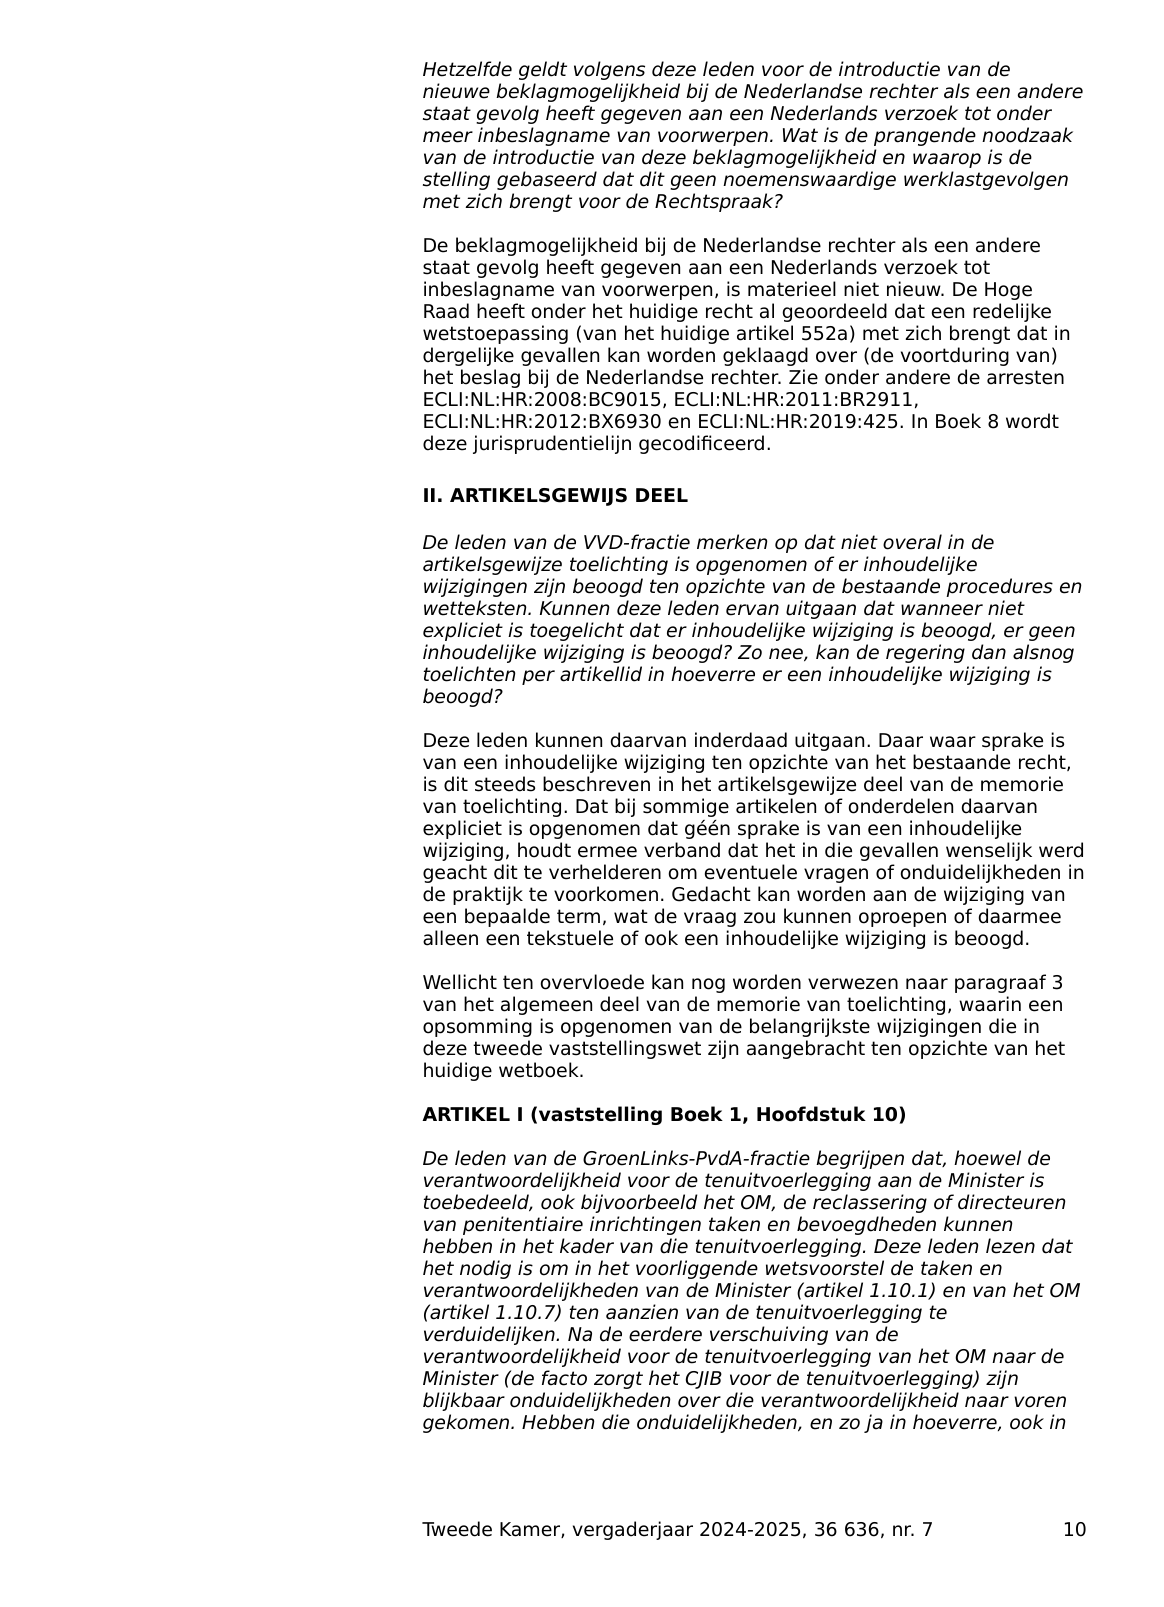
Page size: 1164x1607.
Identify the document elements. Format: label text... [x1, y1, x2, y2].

text Wellicht ten overvloede kan nog worden verwezen naar paragraaf 3 van het algemeen deel van de memorie van toelichting, waarin een opsomming is opgenomen van de belangrijkste wijzigingen die in deze tweede vaststellingswet zijn aangebracht ten opzichte van het huidige wetboek. [422, 972, 1087, 1082]
text De beklagmogelijkheid bij de Nederlandse rechter als een andere staat gevolg heeft gegeven aan een Nederlands verzoek tot inbeslagname van voorwerpen, is materieel niet nieuw. De Hoge Raad heeft onder het huidige recht al geoordeeld dat een redelijke wetstoepassing (van het huidige artikel 552a) met zich brengt dat in dergelijke gevallen kan worden geklaagd over (de voortduring van) het beslag bij de Nederlandse rechter. Zie onder andere de arresten ECLI:NL:HR:2008:BC9015, ECLI:NL:HR:2011:BR2911, ECLI:NL:HR:2012:BX6930 en ECLI:NL:HR:2019:425. In Boek 8 wordt deze jurisprudentielijn gecodificeerd. [422, 235, 1087, 455]
text Deze leden kunnen daarvan inderdaad uitgaan. Daar waar sprake is van een inhoudelijke wijziging ten opzichte van het bestaande recht, is dit steeds beschreven in het artikelsgewijze deel van de memorie van toelichting. Dat bij sommige artikelen of onderdelen daarvan expliciet is opgenomen dat géén sprake is van een inhoudelijke wijziging, houdt ermee verband dat het in die gevallen wenselijk werd geacht dit te verhelderen om eventuele vragen of onduidelijkheden in de praktijk te voorkomen. Gedacht kan worden aan de wijziging van een bepaalde term, wat de vraag zou kunnen oproepen of daarmee alleen een tekstuele of ook een inhoudelijke wijziging is beoogd. [422, 730, 1087, 950]
subtitle ARTIKEL I (vaststelling Boek 1, Hoofdstuk 10) [422, 1104, 1087, 1126]
text Hetzelfde geldt volgens deze leden voor de introductie van de nieuwe beklagmogelijkheid bij de Nederlandse rechter als een andere staat gevolg heeft gegeven aan een Nederlands verzoek tot onder meer inbeslagname van voorwerpen. Wat is de prangende noodzaak van de introductie van deze beklagmogelijkheid en waarop is de stelling gebaseerd dat dit geen noemenswaardige werklastgevolgen met zich brengt voor de Rechtspraak? [422, 59, 1087, 213]
text De leden van de GroenLinks-PvdA-fractie begrijpen dat, hoewel de verantwoordelijkheid voor de tenuitvoerlegging aan de Minister is toebedeeld, ook bijvoorbeeld het OM, de reclassering of directeuren van penitentiaire inrichtingen taken en bevoegdheden kunnen hebben in het kader van die tenuitvoerlegging. Deze leden lezen dat het nodig is om in het voorliggende wetsvoorstel de taken en verantwoordelijkheden van de Minister (artikel 1.10.1) en van het OM (artikel 1.10.7) ten aanzien van de tenuitvoerlegging te verduidelijken. Na de eerdere verschuiving van de verantwoordelijkheid voor de tenuitvoerlegging van het OM naar de Minister (de facto zorgt het CJIB voor de tenuitvoerlegging) zijn blijkbaar onduidelijkheden over die verantwoordelijkheid naar voren gekomen. Hebben die onduidelijkheden, en zo ja in hoeverre, ook in [422, 1148, 1087, 1434]
subtitle II. ARTIKELSGEWIJS DEEL [422, 485, 1087, 507]
text De leden van de VVD-fractie merken op dat niet overal in de artikelsgewijze toelichting is opgenomen of er inhoudelijke wijzigingen zijn beoogd ten opzichte van de bestaande procedures en wetteksten. Kunnen deze leden ervan uitgaan dat wanneer niet expliciet is toegelicht dat er inhoudelijke wijziging is beoogd, er geen inhoudelijke wijziging is beoogd? Zo nee, kan de regering dan alsnog toelichten per artikellid in hoeverre er een inhoudelijke wijziging is beoogd? [422, 532, 1087, 708]
